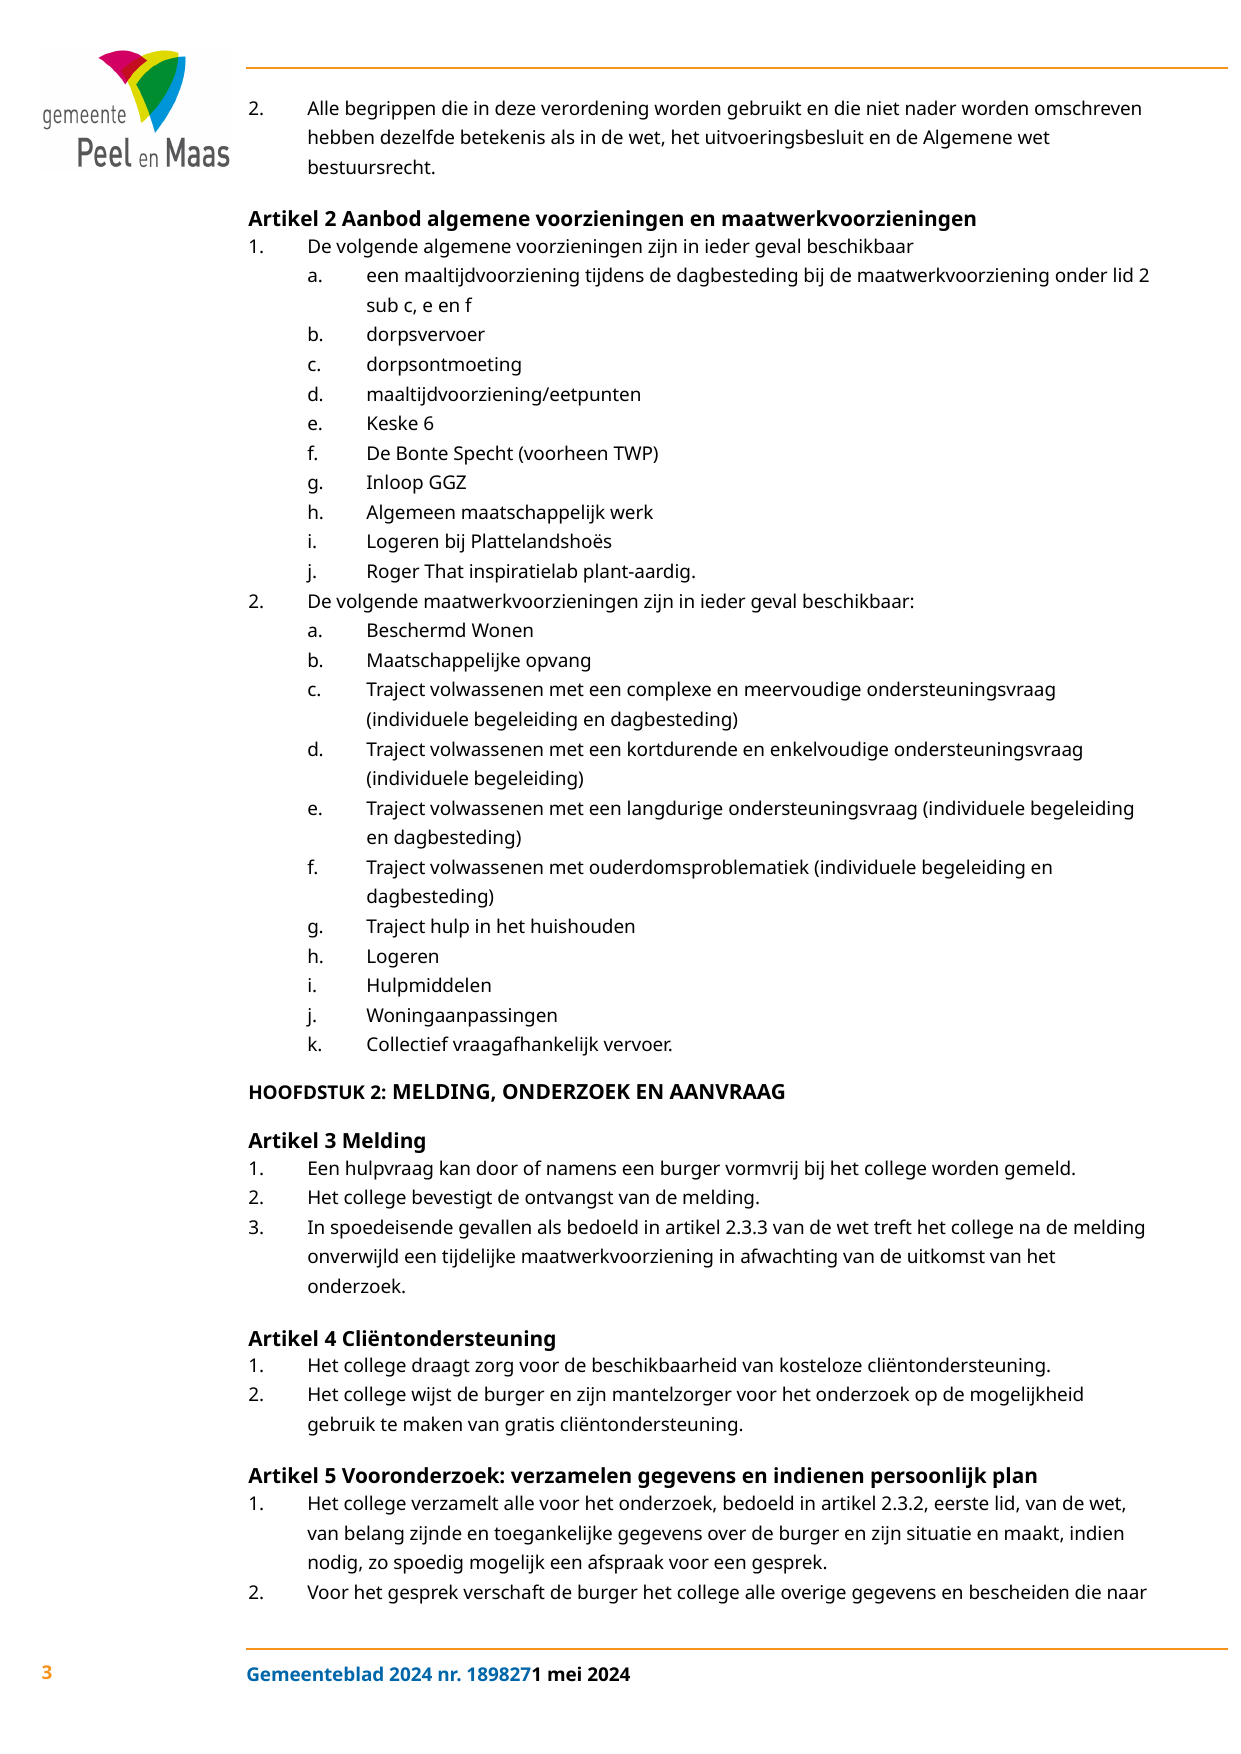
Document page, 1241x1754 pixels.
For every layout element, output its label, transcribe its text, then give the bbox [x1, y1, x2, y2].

list De Bonte Specht (voorheen TWP) [307, 440, 1152, 466]
list Beschermd Wonen [307, 617, 1152, 643]
list maaltijdvoorziening/eetpunten [307, 381, 1152, 406]
list Traject volwassenen met een langdurige ondersteuningsvraag (individuele begeleiding en dagbesteding) [307, 795, 1152, 850]
list Het college bevestigt de ontvangst van de melding. [248, 1184, 1152, 1210]
list Het college wijst de burger en zijn mantelzorger voor het onderzoek op de mogelijkheid gebruik te maken van gratis cliëntondersteuning. [248, 1382, 1152, 1437]
list Traject volwassenen met een complexe en meervoudige ondersteuningsvraag (individuele begeleiding en dagbesteding) [307, 677, 1152, 732]
list De volgende maatwerkvoorzieningen zijn in ieder geval beschikbaar: [248, 588, 1152, 613]
list Voor het gesprek verschaft de burger het college alle overige gegevens en bescheiden die naar [248, 1579, 1152, 1604]
list dorpsontmoeting [307, 351, 1152, 377]
list Algemeen maatschappelijk werk [307, 499, 1152, 525]
list Traject hulp in het huishouden [307, 913, 1152, 939]
picture [41, 47, 231, 172]
list Roger That inspiratielab plant-aardig. [307, 558, 1152, 584]
list Logeren [307, 943, 1152, 968]
list Traject volwassenen met een kortdurende en enkelvoudige ondersteuningsvraag (individuele begeleiding) [307, 736, 1152, 791]
list Inloop GGZ [307, 469, 1152, 495]
list Het college draagt zorg voor de beschikbaarheid van kosteloze cliëntondersteuning. [248, 1352, 1152, 1378]
list dorpsvervoer [307, 322, 1152, 347]
list Logeren bij Plattelandshoës [307, 529, 1152, 554]
list Keske 6 [307, 410, 1152, 436]
text Artikel 5 Vooronderzoek: verzamelen gegevens en indienen persoonlijk plan [248, 1462, 1152, 1490]
list Alle begrippen die in deze verordening worden gebruikt en die niet nader worden omschreven hebben dezelfde betekenis als in de wet, het uitvoeringsbesluit en de Algemene wet bestuursrecht. [248, 95, 1152, 180]
list Hulpmiddelen [307, 972, 1152, 998]
list De volgende algemene voorzieningen zijn in ieder geval beschikbaar [248, 233, 1152, 258]
text Artikel 3 Melding [248, 1126, 1152, 1155]
text Artikel 2 Aanbod algemene voorzieningen en maatwerkvoorzieningen [248, 204, 1152, 233]
text Artikel 4 Cliëntondersteuning [248, 1324, 1152, 1352]
list een maaltijdvoorziening tijdens de dagbesteding bij de maatwerkvoorziening onder lid 2 sub c, e en f [307, 262, 1152, 318]
list Het college verzamelt alle voor het onderzoek, bedoeld in artikel 2.3.2, eerste lid, van de wet, van belang zijnde en toegankelijke gegevens over de burger en zijn situatie en maakt, indien nodig, zo spoedig mogelijk een afspraak voor een gesprek. [248, 1490, 1152, 1575]
list Collectief vraagafhankelijk vervoer. [307, 1032, 1152, 1057]
list In spoedeisende gevallen als bedoeld in artikel 2.3.3 van de wet treft het college na de melding onverwijld een tijdelijke maatwerkvoorziening in afwachting van de uitkomst van het onderzoek. [248, 1214, 1152, 1299]
text HOOFDSTUK 2: MELDING, ONDERZOEK EN AANVRAAG [248, 1077, 1152, 1106]
list Traject volwassenen met ouderdomsproblematiek (individuele begeleiding en dagbesteding) [307, 854, 1152, 909]
list Woningaanpassingen [307, 1002, 1152, 1028]
list Een hulpvraag kan door of namens een burger vormvrij bij het college worden gemeld. [248, 1155, 1152, 1181]
list Maatschappelijke opvang [307, 647, 1152, 673]
